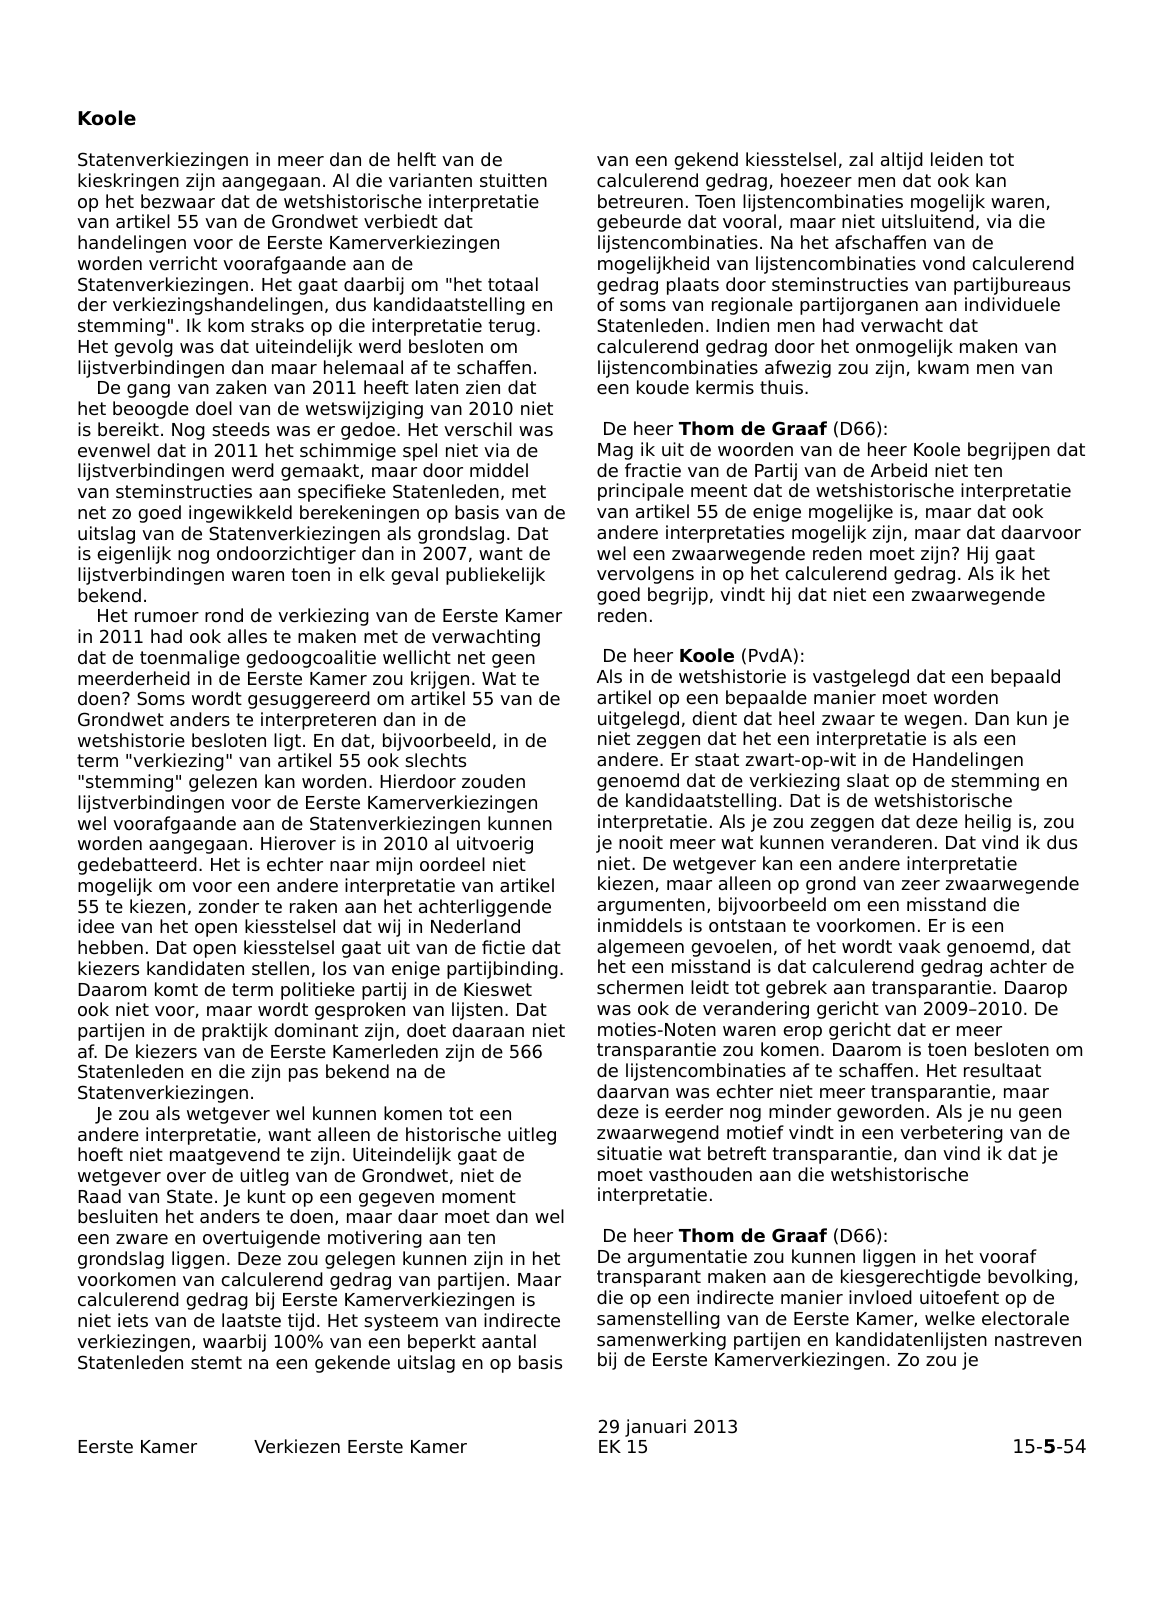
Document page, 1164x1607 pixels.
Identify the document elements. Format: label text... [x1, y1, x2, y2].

text De gang van zaken van 2011 heeft laten zien dat het beoogde doel van de wetswijziging van 2010 niet is bereikt. Nog steeds was er gedoe. Het verschil was evenwel dat in 2011 het schimmige spel niet via de lijstverbindingen werd gemaakt, maar door middel van steminstructies aan specifieke Statenleden, met net zo goed ingewikkeld berekeningen op basis van de uitslag van de Statenverkiezingen als grondslag. Dat is eigenlijk nog ondoorzichtiger dan in 2007, want de lijstverbindingen waren toen in elk geval publiekelijk bekend. [77, 378, 567, 606]
text De heer Koole (PvdA): [596, 646, 1087, 667]
text De argumentatie zou kunnen liggen in het vooraf transparant maken aan de kiesgerechtigde bevolking, die op een indirecte manier invloed uitoefent op de samenstelling van de Eerste Kamer, welke electorale samenwerking partijen en kandidatenlijsten nastreven bij de Eerste Kamerverkiezingen. Zo zou je [596, 1247, 1087, 1371]
text Je zou als wetgever wel kunnen komen tot een andere interpretatie, want alleen de historische uitleg hoeft niet maatgevend te zijn. Uiteindelijk gaat de wetgever over de uitleg van de Grondwet, niet de Raad van State. Je kunt op een gegeven moment besluiten het anders te doen, maar daar moet dan wel een zware en overtuigende motivering aan ten grondslag liggen. Deze zou gelegen kunnen zijn in het voorkomen van calculerend gedrag van partijen. Maar calculerend gedrag bij Eerste Kamerverkiezingen is niet iets van de laatste tijd. Het systeem van indirecte verkiezingen, waarbij 100% van een beperkt aantal Statenleden stemt na een gekende uitslag en op basis [77, 1104, 567, 1373]
text De heer Thom de Graaf (D66): [596, 1226, 1087, 1247]
text Statenverkiezingen in meer dan de helft van de kieskringen zijn aangegaan. Al die varianten stuitten op het bezwaar dat de wetshistorische interpretatie van artikel 55 van de Grondwet verbiedt dat handelingen voor de Eerste Kamerverkiezingen worden verricht voorafgaande aan de Statenverkiezingen. Het gaat daarbij om "het totaal der verkiezingshandelingen, dus kandidaatstelling en stemming". Ik kom straks op die interpretatie terug. Het gevolg was dat uiteindelijk werd besloten om lijstverbindingen dan maar helemaal af te schaffen. [77, 150, 567, 378]
text Mag ik uit de woorden van de heer Koole begrijpen dat de fractie van de Partij van de Arbeid niet ten principale meent dat de wetshistorische interpretatie van artikel 55 de enige mogelijke is, maar dat ook andere interpretaties mogelijk zijn, maar dat daarvoor wel een zwaarwegende reden moet zijn? Hij gaat vervolgens in op het calculerend gedrag. Als ik het goed begrijp, vindt hij dat niet een zwaarwegende reden. [596, 440, 1087, 626]
text De heer Thom de Graaf (D66): [596, 419, 1087, 440]
text Het rumoer rond de verkiezing van de Eerste Kamer in 2011 had ook alles te maken met de verwachting dat de toenmalige gedoogcoalitie wellicht net geen meerderheid in de Eerste Kamer zou krijgen. Wat te doen? Soms wordt gesuggereerd om artikel 55 van de Grondwet anders te interpreteren dan in de wetshistorie besloten ligt. En dat, bijvoorbeeld, in de term "verkiezing" van artikel 55 ook slechts "stemming" gelezen kan worden. Hierdoor zouden lijstverbindingen voor de Eerste Kamerverkiezingen wel voorafgaande aan de Statenverkiezingen kunnen worden aangegaan. Hierover is in 2010 al uitvoerig gedebatteerd. Het is echter naar mijn oordeel niet mogelijk om voor een andere interpretatie van artikel 55 te kiezen, zonder te raken aan het achterliggende idee van het open kiesstelsel dat wij in Nederland hebben. Dat open kiesstelsel gaat uit van de fictie dat kiezers kandidaten stellen, los van enige partijbinding. Daarom komt de term politieke partij in de Kieswet ook niet voor, maar wordt gesproken van lijsten. Dat partijen in de praktijk dominant zijn, doet daaraan niet af. De kiezers van de Eerste Kamerleden zijn de 566 Statenleden en die zijn pas bekend na de Statenverkiezingen. [77, 606, 567, 1104]
text van een gekend kiesstelsel, zal altijd leiden tot calculerend gedrag, hoezeer men dat ook kan betreuren. Toen lijstencombinaties mogelijk waren, gebeurde dat vooral, maar niet uitsluitend, via die lijstencombinaties. Na het afschaffen van de mogelijkheid van lijstencombinaties vond calculerend gedrag plaats door steminstructies van partijbureaus of soms van regionale partijorganen aan individuele Statenleden. Indien men had verwacht dat calculerend gedrag door het onmogelijk maken van lijstencombinaties afwezig zou zijn, kwam men van een koude kermis thuis. [596, 150, 1087, 399]
text Als in de wetshistorie is vastgelegd dat een bepaald artikel op een bepaalde manier moet worden uitgelegd, dient dat heel zwaar te wegen. Dan kun je niet zeggen dat het een interpretatie is als een andere. Er staat zwart-op-wit in de Handelingen genoemd dat de verkiezing slaat op de stemming en de kandidaatstelling. Dat is de wetshistorische interpretatie. Als je zou zeggen dat deze heilig is, zou je nooit meer wat kunnen veranderen. Dat vind ik dus niet. De wetgever kan een andere interpretatie kiezen, maar alleen op grond van zeer zwaarwegende argumenten, bijvoorbeeld om een misstand die inmiddels is ontstaan te voorkomen. Er is een algemeen gevoelen, of het wordt vaak genoemd, dat het een misstand is dat calculerend gedrag achter de schermen leidt tot gebrek aan transparantie. Daarop was ook de verandering gericht van 2009–2010. De moties-Noten waren erop gericht dat er meer transparantie zou komen. Daarom is toen besloten om de lijstencombinaties af te schaffen. Het resultaat daarvan was echter niet meer transparantie, maar deze is eerder nog minder geworden. Als je nu geen zwaarwegend motief vindt in een verbetering van de situatie wat betreft transparantie, dan vind ik dat je moet vasthouden aan die wetshistorische interpretatie. [596, 667, 1087, 1206]
